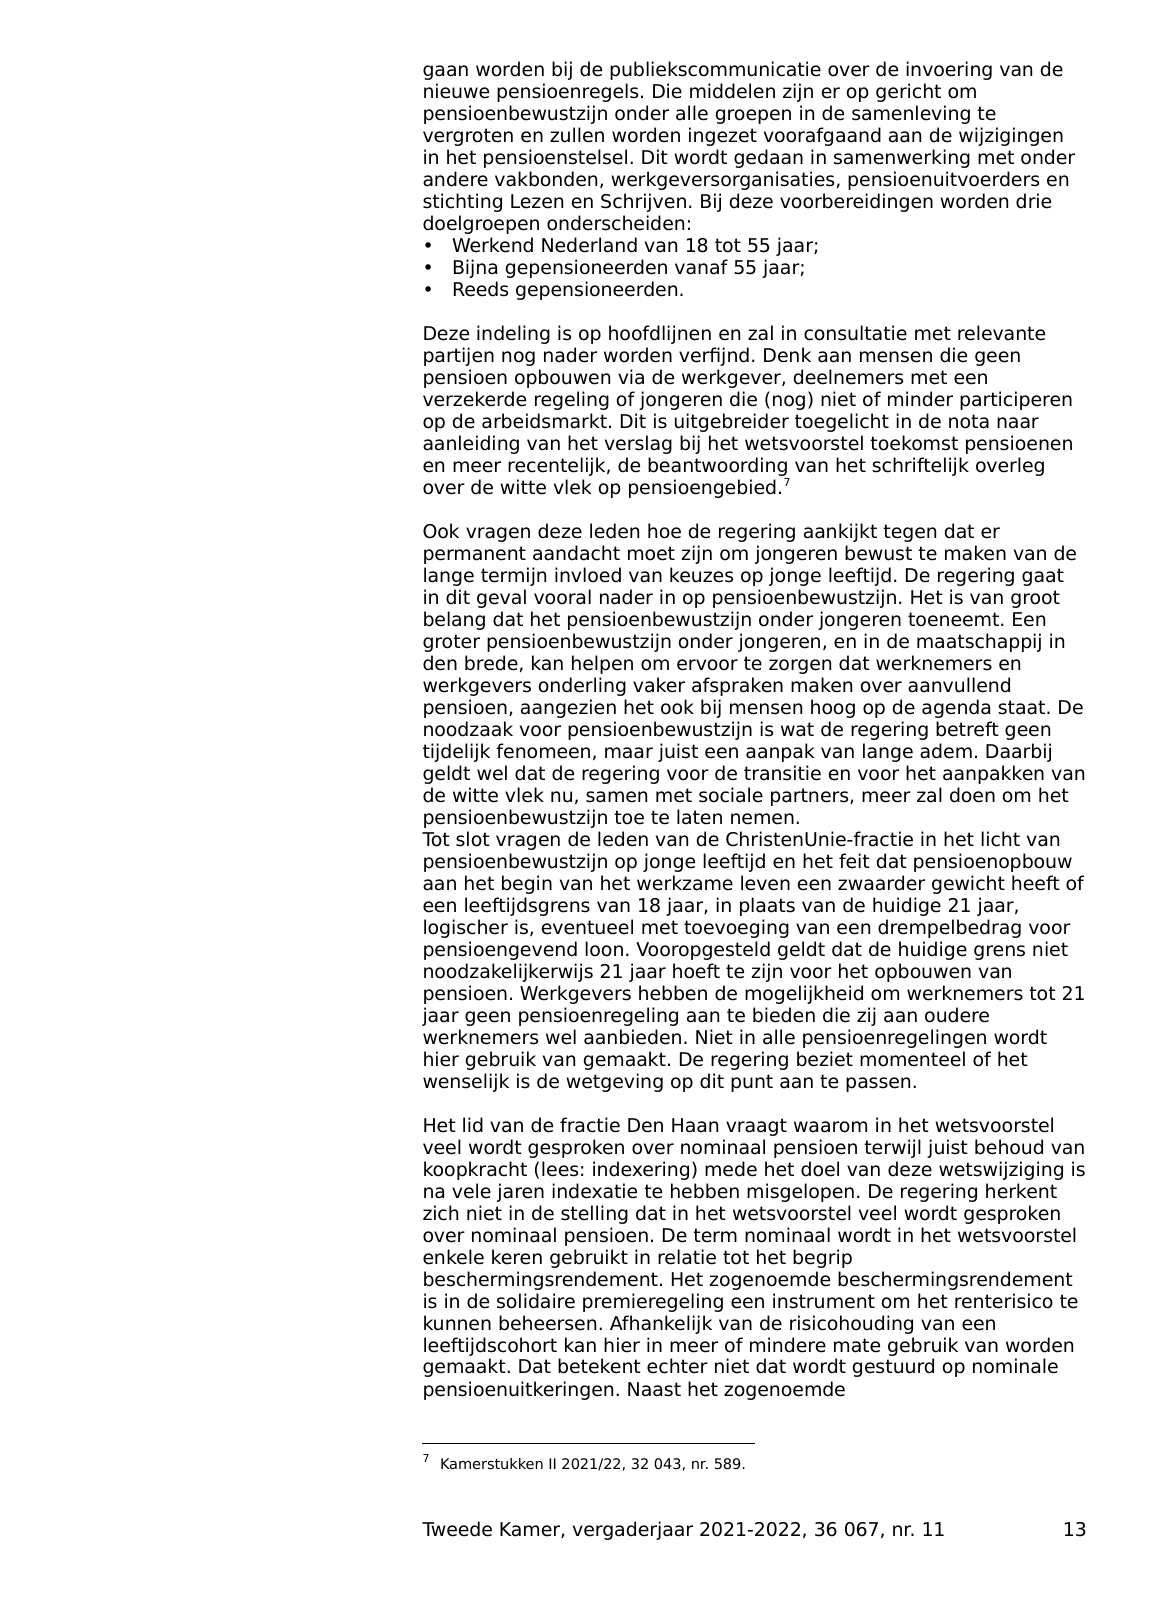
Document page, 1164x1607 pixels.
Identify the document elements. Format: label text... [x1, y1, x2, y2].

text • Werkend Nederland van 18 tot 55 jaar; [422, 235, 1087, 257]
text Ook vragen deze leden hoe de regering aankijkt tegen dat er permanent aandacht moet zijn om jongeren bewust te maken van de lange termijn invloed van keuzes op jonge leeftijd. De regering gaat in dit geval vooral nader in op pensioenbewustzijn. Het is van groot belang dat het pensioenbewustzijn onder jongeren toeneemt. Een groter pensioenbewustzijn onder jongeren, en in de maatschappij in den brede, kan helpen om ervoor te zorgen dat werknemers en werkgevers onderling vaker afspraken maken over aanvullend pensioen, aangezien het ook bij mensen hoog op de agenda staat. De noodzaak voor pensioenbewustzijn is wat de regering betreft geen tijdelijk fenomeen, maar juist een aanpak van lange adem. Daarbij geldt wel dat de regering voor de transitie en voor het aanpakken van de witte vlek nu, samen met sociale partners, meer zal doen om het pensioenbewustzijn toe te laten nemen. [422, 521, 1087, 829]
text Tot slot vragen de leden van de ChristenUnie-fractie in het licht van pensioenbewustzijn op jonge leeftijd en het feit dat pensioenopbouw aan het begin van het werkzame leven een zwaarder gewicht heeft of een leeftijdsgrens van 18 jaar, in plaats van de huidige 21 jaar, logischer is, eventueel met toevoeging van een drempelbedrag voor pensioengevend loon. Vooropgesteld geldt dat de huidige grens niet noodzakelijkerwijs 21 jaar hoeft te zijn voor het opbouwen van pensioen. Werkgevers hebben de mogelijkheid om werknemers tot 21 jaar geen pensioenregeling aan te bieden die zij aan oudere werknemers wel aanbieden. Niet in alle pensioenregelingen wordt hier gebruik van gemaakt. De regering beziet momenteel of het wenselijk is de wetgeving op dit punt aan te passen. [422, 829, 1087, 1092]
text gaan worden bij de publiekscommunicatie over de invoering van de nieuwe pensioenregels. Die middelen zijn er op gericht om pensioenbewustzijn onder alle groepen in de samenleving te vergroten en zullen worden ingezet voorafgaand aan de wijzigingen in het pensioenstelsel. Dit wordt gedaan in samenwerking met onder andere vakbonden, werkgeversorganisaties, pensioenuitvoerders en stichting Lezen en Schrijven. Bij deze voorbereidingen worden drie doelgroepen onderscheiden: [422, 59, 1087, 235]
text Het lid van de fractie Den Haan vraagt waarom in het wetsvoorstel veel wordt gesproken over nominaal pensioen terwijl juist behoud van koopkracht (lees: indexering) mede het doel van deze wetswijziging is na vele jaren indexatie te hebben misgelopen. De regering herkent zich niet in de stelling dat in het wetsvoorstel veel wordt gesproken over nominaal pensioen. De term nominaal wordt in het wetsvoorstel enkele keren gebruikt in relatie tot het begrip beschermingsrendement. Het zogenoemde beschermingsrendement is in de solidaire premieregeling een instrument om het renterisico te kunnen beheersen. Afhankelijk van de risicohouding van een leeftijdscohort kan hier in meer of mindere mate gebruik van worden gemaakt. Dat betekent echter niet dat wordt gestuurd op nominale pensioenuitkeringen. Naast het zogenoemde [422, 1115, 1087, 1400]
text • Bijna gepensioneerden vanaf 55 jaar; [422, 257, 1087, 279]
text Kamerstukken II 2021/22, 32 043, nr. 589. [422, 1452, 1087, 1474]
text Deze indeling is op hoofdlijnen en zal in consultatie met relevante partijen nog nader worden verfijnd. Denk aan mensen die geen pensioen opbouwen via de werkgever, deelnemers met een verzekerde regeling of jongeren die (nog) niet of minder participeren op de arbeidsmarkt. Dit is uitgebreider toegelicht in de nota naar aanleiding van het verslag bij het wetsvoorstel toekomst pensioenen en meer recentelijk, de beantwoording van het schriftelijk overleg over de witte vlek op pensioengebied. [422, 323, 1087, 499]
text • Reeds gepensioneerden. [422, 279, 1087, 301]
